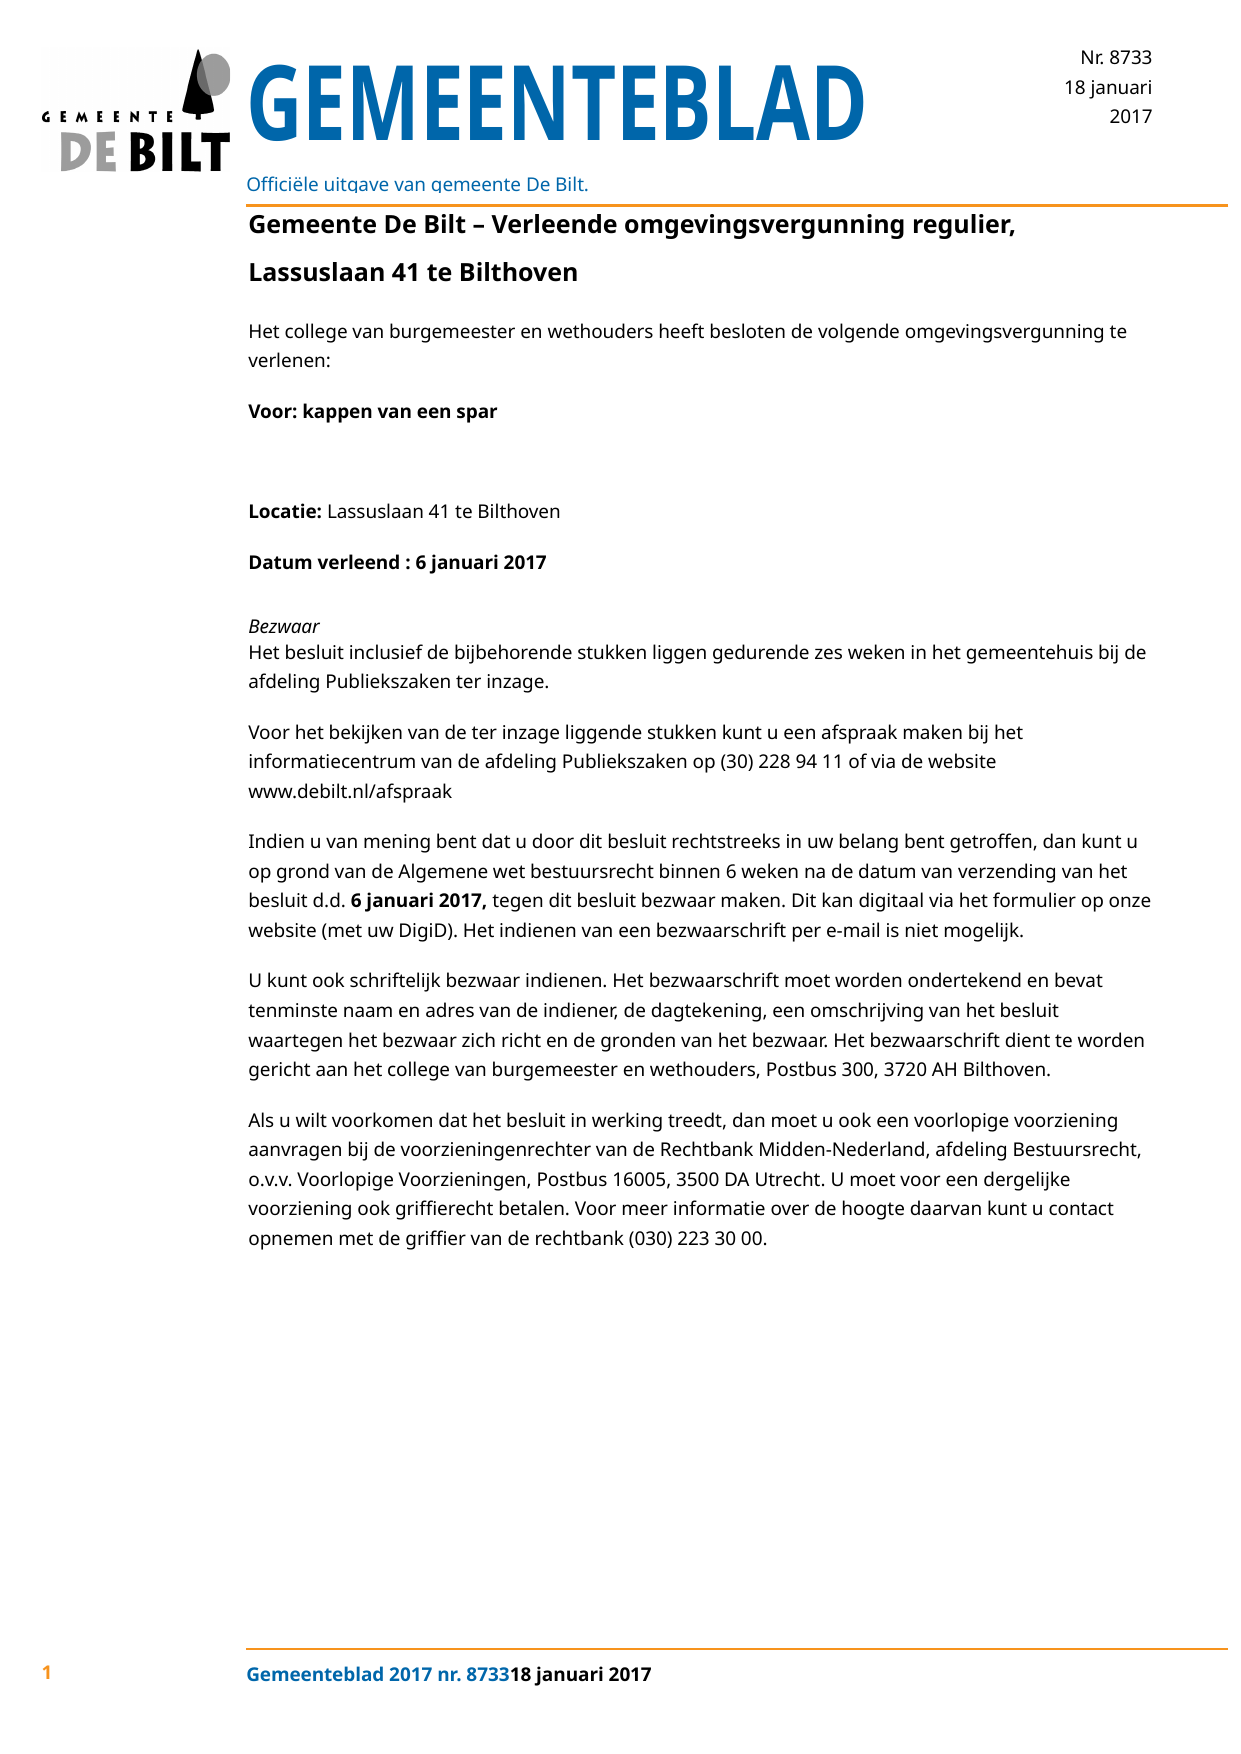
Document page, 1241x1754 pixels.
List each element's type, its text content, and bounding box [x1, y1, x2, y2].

text Als u wilt voorkomen dat het besluit in werking treedt, dan moet u ook een voorlopige voorziening aanvragen bij de voorzieningenrechter van de Rechtbank Midden-Nederland, afdeling Bestuursrecht, o.v.v. Voorlopige Voorzieningen, Postbus 16005, 3500 DA Utrecht. U moet voor een dergelijke voorziening ook griffierecht betalen. Voor meer informatie over de hoogte daarvan kunt u contact opnemen met de griffier van de rechtbank (030) 223 30 00. [248, 1107, 1152, 1251]
text Voor: kappen van een spar [248, 398, 1152, 424]
text Bezwaar [248, 613, 1152, 639]
text Datum verleend : 6 januari 2017 [248, 549, 1152, 575]
text Gemeente De Bilt – Verleende omgevingsvergunning regulier, Lassuslaan 41 te Bilthoven [248, 207, 1152, 288]
text U kunt ook schriftelijk bezwaar indienen. Het bezwaarschrift moet worden ondertekend en bevat tenminste naam en adres van de indiener, de dagtekening, een omschrijving van het besluit waartegen het bezwaar zich richt en de gronden van het bezwaar. Het bezwaarschrift dient te worden gericht aan het college van burgemeester en wethouders, Postbus 300, 3720 AH Bilthoven. [248, 968, 1152, 1082]
text Locatie: Lassuslaan 41 te Bilthoven [248, 499, 1152, 524]
picture [41, 47, 231, 172]
text Voor het bekijken van de ter inzage liggende stukken kunt u een afspraak maken bij het informatiecentrum van de afdeling Publiekszaken op (30) 228 94 11 of via de website www.debilt.nl/afspraak [248, 719, 1152, 804]
text Het college van burgemeester en wethouders heeft besloten de volgende omgevingsvergunning te verlenen: [248, 318, 1152, 373]
text Het besluit inclusief de bijbehorende stukken liggen gedurende zes weken in het gemeentehuis bij de afdeling Publiekszaken ter inzage. [248, 639, 1152, 694]
text Indien u van mening bent dat u door dit besluit rechtstreeks in uw belang bent getroffen, dan kunt u op grond van de Algemene wet bestuursrecht binnen 6 weken na de datum van verzending van het besluit d.d. 6 januari 2017, tegen dit besluit bezwaar maken. Dit kan digitaal via het formulier op onze website (met uw DigiD). Het indienen van een bezwaarschrift per e-mail is niet mogelijk. [248, 828, 1152, 943]
